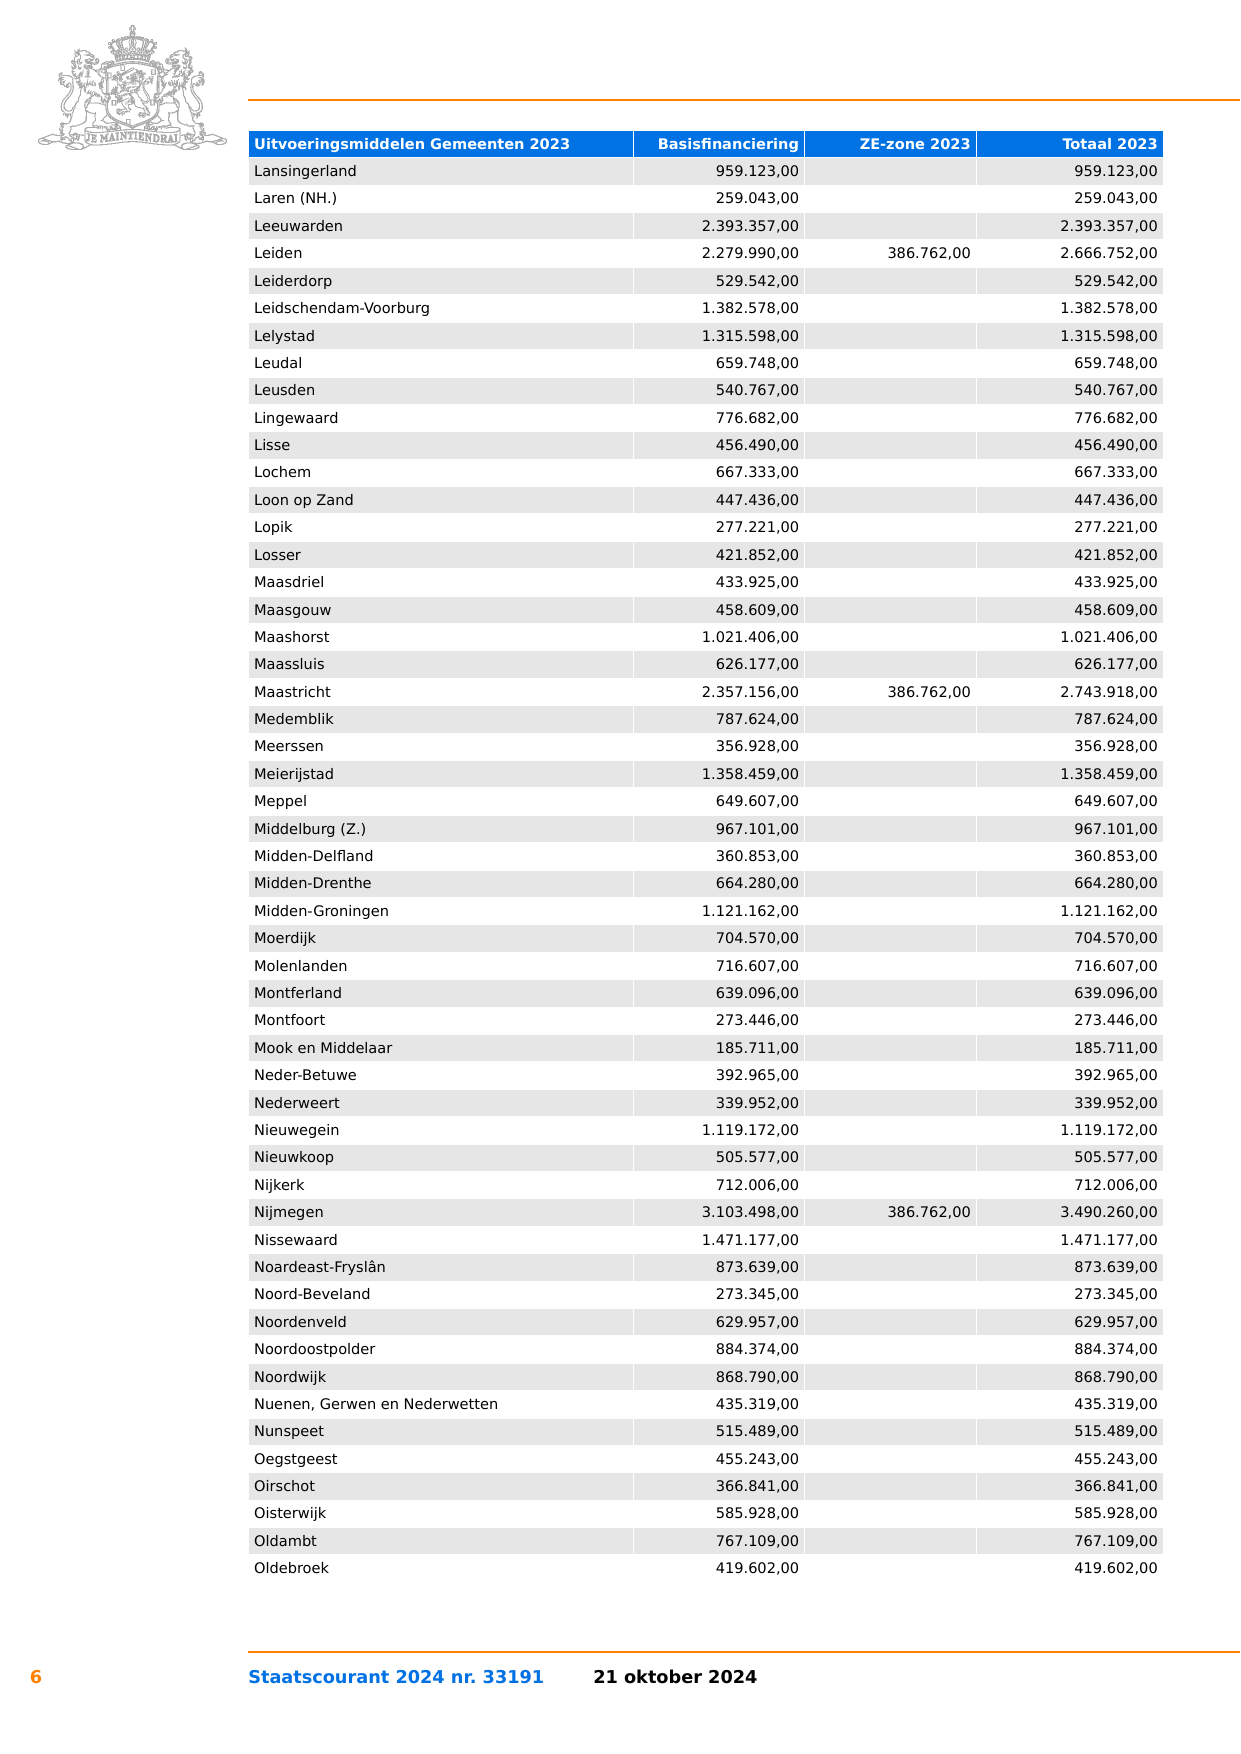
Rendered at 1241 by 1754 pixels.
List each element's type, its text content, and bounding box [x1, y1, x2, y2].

table_cell 1.382.578,00 [634, 295, 804, 322]
table_cell 515.489,00 [634, 1419, 804, 1445]
table_cell 787.624,00 [634, 706, 804, 733]
table_cell 787.624,00 [977, 706, 1163, 733]
table_cell Maasgouw [249, 597, 633, 623]
table_cell 639.096,00 [634, 980, 804, 1007]
table_cell [805, 1556, 976, 1582]
table_cell [805, 542, 976, 568]
table_cell 639.096,00 [977, 980, 1163, 1007]
table_cell 1.471.177,00 [634, 1227, 804, 1253]
table_cell Oirschot [249, 1473, 633, 1500]
table_cell 421.852,00 [977, 542, 1163, 568]
table_cell 2.393.357,00 [977, 213, 1163, 239]
table_cell Leeuwarden [249, 213, 633, 239]
table_cell 629.957,00 [977, 1309, 1163, 1335]
table_cell [805, 1364, 976, 1390]
table_cell 386.762,00 [805, 1199, 976, 1226]
table_cell Midden-Delfland [249, 843, 633, 869]
table_cell [805, 1227, 976, 1253]
table_cell Nissewaard [249, 1227, 633, 1253]
table_cell 1.119.172,00 [977, 1117, 1163, 1143]
table_cell [805, 515, 976, 541]
table_cell Leiden [249, 241, 633, 267]
table_cell 1.382.578,00 [977, 295, 1163, 322]
table_cell Maassluis [249, 651, 633, 678]
table_cell 585.928,00 [977, 1501, 1163, 1527]
table_cell [805, 323, 976, 349]
table_cell Maastricht [249, 679, 633, 705]
table_cell [805, 706, 976, 733]
table_cell Medemblik [249, 706, 633, 733]
table_cell 767.109,00 [977, 1528, 1163, 1554]
table_cell Leidschendam-Voorburg [249, 295, 633, 322]
table_cell [805, 898, 976, 924]
table_cell [805, 1419, 976, 1445]
table_cell 659.748,00 [977, 350, 1163, 376]
table_cell Neder-Betuwe [249, 1063, 633, 1089]
table_cell Nuenen, Gerwen en Nederwetten [249, 1391, 633, 1417]
table_cell 2.357.156,00 [634, 679, 804, 705]
table_cell Leusden [249, 378, 633, 404]
table_cell [805, 1063, 976, 1089]
table_cell [805, 624, 976, 650]
table_cell Lingewaard [249, 405, 633, 431]
table_cell [805, 487, 976, 513]
table_cell 540.767,00 [977, 378, 1163, 404]
table_cell 273.345,00 [634, 1282, 804, 1308]
table_cell 967.101,00 [634, 816, 804, 842]
table_cell Molenlanden [249, 953, 633, 979]
table_cell [805, 1501, 976, 1527]
table_cell Nunspeet [249, 1419, 633, 1445]
table_cell [805, 1282, 976, 1308]
table_cell Oldambt [249, 1528, 633, 1554]
table_cell Mook en Middelaar [249, 1035, 633, 1061]
table_cell Lisse [249, 432, 633, 459]
table_cell [805, 1309, 976, 1335]
table_cell 626.177,00 [977, 651, 1163, 678]
table_cell Moerdijk [249, 925, 633, 952]
table_cell 776.682,00 [634, 405, 804, 431]
table_cell 1.121.162,00 [634, 898, 804, 924]
table_cell 515.489,00 [977, 1419, 1163, 1445]
table_cell Oldebroek [249, 1556, 633, 1582]
table_cell [805, 1254, 976, 1281]
table_cell Leudal [249, 350, 633, 376]
table_cell [805, 1035, 976, 1061]
table_cell Lochem [249, 460, 633, 486]
table_cell 2.743.918,00 [977, 679, 1163, 705]
table_cell 456.490,00 [977, 432, 1163, 459]
table_cell 776.682,00 [977, 405, 1163, 431]
table_cell Meierijstad [249, 761, 633, 787]
table_cell 2.666.752,00 [977, 241, 1163, 267]
table_cell [805, 1090, 976, 1116]
table_cell Nijmegen [249, 1199, 633, 1226]
table_cell 767.109,00 [634, 1528, 804, 1554]
table_cell 540.767,00 [634, 378, 804, 404]
table_cell Lopik [249, 515, 633, 541]
table_cell 273.345,00 [977, 1282, 1163, 1308]
table_cell Nieuwkoop [249, 1145, 633, 1171]
table_cell 716.607,00 [977, 953, 1163, 979]
table_cell 868.790,00 [634, 1364, 804, 1390]
table_cell [805, 953, 976, 979]
table_cell 716.607,00 [634, 953, 804, 979]
table_cell 659.748,00 [634, 350, 804, 376]
table_cell [805, 1172, 976, 1198]
table_header ZE-zone 2023 [805, 131, 976, 157]
table_cell Middelburg (Z.) [249, 816, 633, 842]
table_cell 664.280,00 [977, 871, 1163, 897]
table_cell 273.446,00 [634, 1008, 804, 1034]
table_cell 435.319,00 [977, 1391, 1163, 1417]
table_cell 386.762,00 [805, 241, 976, 267]
table_header Basisfinanciering [634, 131, 804, 157]
table_cell Maashorst [249, 624, 633, 650]
table_cell [805, 871, 976, 897]
table_cell Nieuwegein [249, 1117, 633, 1143]
table_cell 339.952,00 [634, 1090, 804, 1116]
table_cell [805, 1008, 976, 1034]
table_cell 667.333,00 [634, 460, 804, 486]
table_cell Midden-Drenthe [249, 871, 633, 897]
table_cell Montferland [249, 980, 633, 1007]
table_cell 664.280,00 [634, 871, 804, 897]
table_cell 667.333,00 [977, 460, 1163, 486]
table_cell [805, 980, 976, 1007]
table_cell [805, 816, 976, 842]
picture [38, 25, 227, 150]
table_cell 356.928,00 [977, 734, 1163, 760]
table_cell 868.790,00 [977, 1364, 1163, 1390]
table_cell Meerssen [249, 734, 633, 760]
table_cell 419.602,00 [634, 1556, 804, 1582]
table_cell 455.243,00 [634, 1446, 804, 1472]
table_cell Noordenveld [249, 1309, 633, 1335]
table_cell 277.221,00 [634, 515, 804, 541]
table_cell Noardeast-Fryslân [249, 1254, 633, 1281]
table_cell 649.607,00 [977, 789, 1163, 815]
table_cell Noordwijk [249, 1364, 633, 1390]
table_cell 386.762,00 [805, 679, 976, 705]
table_cell Midden-Groningen [249, 898, 633, 924]
table_cell [805, 295, 976, 322]
table_cell 1.358.459,00 [634, 761, 804, 787]
table_cell 1.315.598,00 [977, 323, 1163, 349]
table_cell 360.853,00 [634, 843, 804, 869]
table_cell [805, 186, 976, 212]
table_cell 419.602,00 [977, 1556, 1163, 1582]
table_cell Nijkerk [249, 1172, 633, 1198]
table_cell 3.490.260,00 [977, 1199, 1163, 1226]
table_cell Oisterwijk [249, 1501, 633, 1527]
table_cell [805, 569, 976, 596]
table_cell 585.928,00 [634, 1501, 804, 1527]
table_cell 626.177,00 [634, 651, 804, 678]
table_cell 1.315.598,00 [634, 323, 804, 349]
table_cell 421.852,00 [634, 542, 804, 568]
table_header Totaal 2023 [977, 131, 1163, 157]
table_cell 712.006,00 [634, 1172, 804, 1198]
table_cell [805, 651, 976, 678]
table_cell 458.609,00 [634, 597, 804, 623]
table_cell 629.957,00 [634, 1309, 804, 1335]
table_cell 884.374,00 [634, 1336, 804, 1363]
table_cell 959.123,00 [634, 158, 804, 185]
table_cell 704.570,00 [634, 925, 804, 952]
table_cell Laren (NH.) [249, 186, 633, 212]
table_cell 259.043,00 [977, 186, 1163, 212]
table_cell 505.577,00 [634, 1145, 804, 1171]
table_cell 967.101,00 [977, 816, 1163, 842]
table_cell [805, 460, 976, 486]
table_cell 366.841,00 [634, 1473, 804, 1500]
table_cell [805, 350, 976, 376]
table_cell 356.928,00 [634, 734, 804, 760]
table_cell Oegstgeest [249, 1446, 633, 1472]
table_cell 392.965,00 [634, 1063, 804, 1089]
table_cell 505.577,00 [977, 1145, 1163, 1171]
table_cell Losser [249, 542, 633, 568]
table_cell [805, 1473, 976, 1500]
table_cell 704.570,00 [977, 925, 1163, 952]
table_cell 433.925,00 [634, 569, 804, 596]
table_cell 433.925,00 [977, 569, 1163, 596]
table_cell [805, 213, 976, 239]
table_cell [805, 1336, 976, 1363]
table_cell 873.639,00 [634, 1254, 804, 1281]
table_cell 456.490,00 [634, 432, 804, 459]
table_cell [805, 597, 976, 623]
table_cell [805, 925, 976, 952]
table_cell Nederweert [249, 1090, 633, 1116]
table_cell 712.006,00 [977, 1172, 1163, 1198]
table_cell [805, 378, 976, 404]
table_cell Noord-Beveland [249, 1282, 633, 1308]
table_cell 959.123,00 [977, 158, 1163, 185]
table_cell 277.221,00 [977, 515, 1163, 541]
table_cell [805, 268, 976, 294]
table_header Uitvoeringsmiddelen Gemeenten 2023 [249, 131, 633, 157]
table_cell 360.853,00 [977, 843, 1163, 869]
table_cell [805, 1446, 976, 1472]
table_cell 455.243,00 [977, 1446, 1163, 1472]
table_cell 392.965,00 [977, 1063, 1163, 1089]
table_cell [805, 1391, 976, 1417]
table_cell Lansingerland [249, 158, 633, 185]
table_cell Lelystad [249, 323, 633, 349]
table_cell Noordoostpolder [249, 1336, 633, 1363]
table_cell 273.446,00 [977, 1008, 1163, 1034]
table_cell 3.103.498,00 [634, 1199, 804, 1226]
table_cell 435.319,00 [634, 1391, 804, 1417]
table_cell 529.542,00 [977, 268, 1163, 294]
table_cell Loon op Zand [249, 487, 633, 513]
table_cell 873.639,00 [977, 1254, 1163, 1281]
table_cell [805, 432, 976, 459]
table_cell 447.436,00 [634, 487, 804, 513]
table_cell [805, 1145, 976, 1171]
table_cell 366.841,00 [977, 1473, 1163, 1500]
table_cell 1.358.459,00 [977, 761, 1163, 787]
table_cell 339.952,00 [977, 1090, 1163, 1116]
table_cell 1.121.162,00 [977, 898, 1163, 924]
table_cell [805, 405, 976, 431]
table_cell 884.374,00 [977, 1336, 1163, 1363]
table_cell Montfoort [249, 1008, 633, 1034]
table_cell 1.471.177,00 [977, 1227, 1163, 1253]
table_cell 2.279.990,00 [634, 241, 804, 267]
table_cell 649.607,00 [634, 789, 804, 815]
table_cell [805, 761, 976, 787]
table_cell [805, 734, 976, 760]
table_cell 2.393.357,00 [634, 213, 804, 239]
table_cell 259.043,00 [634, 186, 804, 212]
table_cell [805, 843, 976, 869]
table_cell 1.119.172,00 [634, 1117, 804, 1143]
table_cell Maasdriel [249, 569, 633, 596]
table_cell 447.436,00 [977, 487, 1163, 513]
table_cell [805, 1528, 976, 1554]
table_cell 1.021.406,00 [977, 624, 1163, 650]
table_cell Leiderdorp [249, 268, 633, 294]
table_cell 529.542,00 [634, 268, 804, 294]
table_cell 1.021.406,00 [634, 624, 804, 650]
table_cell Meppel [249, 789, 633, 815]
table_cell [805, 158, 976, 185]
table_cell 458.609,00 [977, 597, 1163, 623]
table_cell [805, 789, 976, 815]
table_cell 185.711,00 [634, 1035, 804, 1061]
table_cell 185.711,00 [977, 1035, 1163, 1061]
table_cell [805, 1117, 976, 1143]
